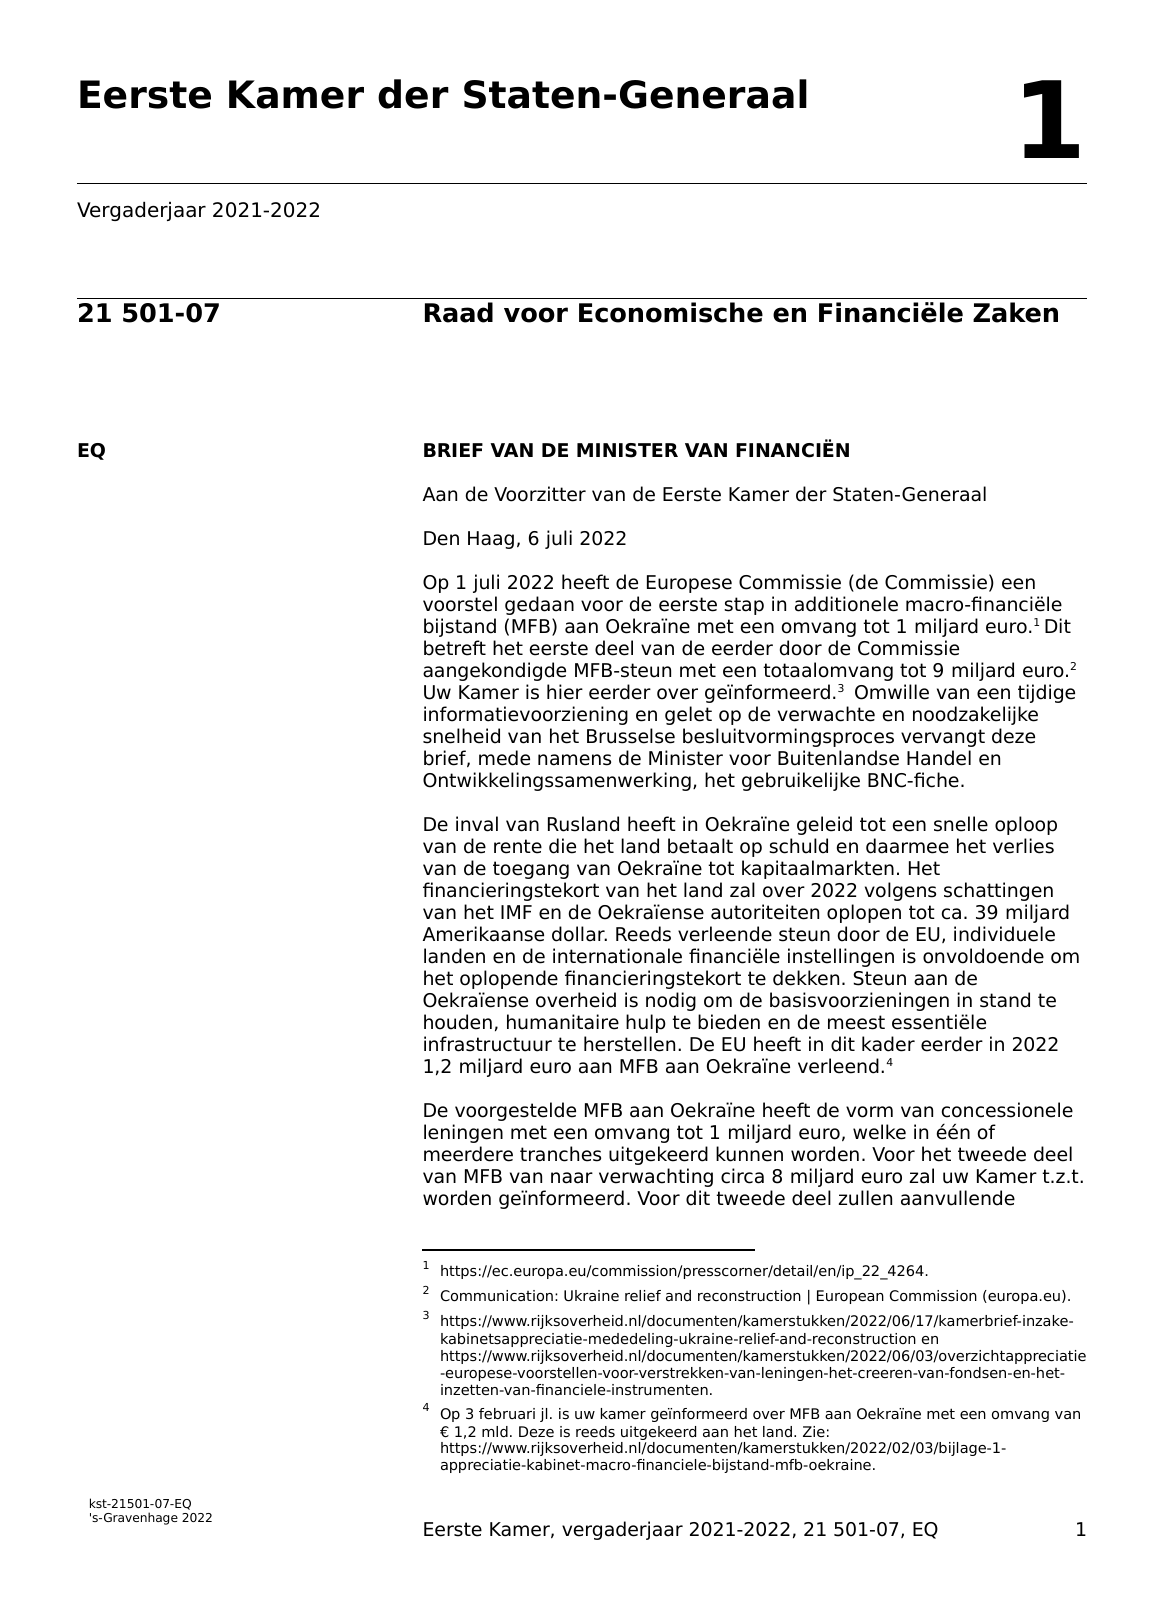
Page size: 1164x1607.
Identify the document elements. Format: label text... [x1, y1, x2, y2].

text Op 3 februari jl. is uw kamer geïnformeerd over MFB aan Oekraïne met een omvang van € 1,2 mld. Deze is reeds uitgekeerd aan het land. Zie: https://www.rijksoverheid.nl/documenten/kamerstukken/2022/02/03/bijlage-1-appreciatie-kabinet-macro-financiele-bijstand-mfb-oekraine. [422, 1402, 1087, 1474]
text Aan de Voorzitter van de Eerste Kamer der Staten-Generaal [422, 484, 1087, 506]
text https://ec.europa.eu/commission/presscorner/detail/en/ip_22_4264. [422, 1259, 1087, 1281]
text https://www.rijksoverheid.nl/documenten/kamerstukken/2022/06/17/kamerbrief-inzake-kabinetsappreciatie-mededeling-ukraine-relief-and-reconstruction en https://www.rijksoverheid.nl/documenten/kamerstukken/2022/06/03/overzichtappreciatie-europese-voorstellen-voor-verstrekken-van-leningen-het-creeren-van-fondsen-en-het-inzetten-van-financiele-instrumenten. [422, 1309, 1087, 1399]
text kst-21501-07-EQ [88, 1497, 323, 1511]
text Den Haag, 6 juli 2022 [422, 528, 1087, 550]
text De voorgestelde MFB aan Oekraïne heeft de vorm van concessionele leningen met een omvang tot 1 miljard euro, welke in één of meerdere tranches uitgekeerd kunnen worden. Voor het tweede deel van MFB van naar verwachting circa 8 miljard euro zal uw Kamer t.z.t. worden geïnformeerd. Voor dit tweede deel zullen aanvullende [422, 1100, 1087, 1210]
text De inval van Rusland heeft in Oekraïne geleid tot een snelle oploop van de rente die het land betaalt op schuld en daarmee het verlies van de toegang van Oekraïne tot kapitaalmarkten. Het financieringstekort van het land zal over 2022 volgens schattingen van het IMF en de Oekraïense autoriteiten oplopen tot ca. 39 miljard Amerikaanse dollar. Reeds verleende steun door de EU, individuele landen en de internationale financiële instellingen is onvoldoende om het oplopende financieringstekort te dekken. Steun aan de Oekraïense overheid is nodig om de basisvoorzieningen in stand te houden, humanitaire hulp te bieden en de meest essentiële infrastructuur te herstellen. De EU heeft in dit kader eerder in 2022 1,2 miljard euro aan MFB aan Oekraïne verleend. [422, 814, 1087, 1078]
table_header Eerste Kamer der Staten-Generaal [77, 59, 886, 183]
subtitle 21 501-07 Raad voor Economische en Financiële Zaken [77, 299, 1087, 329]
text Communication: Ukraine relief and reconstruction | European Commission (europa.eu). [422, 1284, 1087, 1306]
table_cell Vergaderjaar 2021-2022 [77, 184, 1087, 298]
table_header 1 [886, 59, 1087, 183]
text 's-Gravenhage 2022 [88, 1511, 323, 1525]
subtitle EQ BRIEF VAN DE MINISTER VAN FINANCIËN [77, 440, 1087, 462]
text Op 1 juli 2022 heeft de Europese Commissie (de Commissie) een voorstel gedaan voor de eerste stap in additionele macro-financiële bijstand (MFB) aan Oekraïne met een omvang tot 1 miljard euro.Dit betreft het eerste deel van de eerder door de Commissie aangekondigde MFB-steun met een totaalomvang tot 9 miljard euro. Uw Kamer is hier eerder over geïnformeerd. Omwille van een tijdige informatievoorziening en gelet op de verwachte en noodzakelijke snelheid van het Brusselse besluitvormingsproces vervangt deze brief, mede namens de Minister voor Buitenlandse Handel en Ontwikkelingssamenwerking, het gebruikelijke BNC-fiche. [422, 572, 1087, 792]
